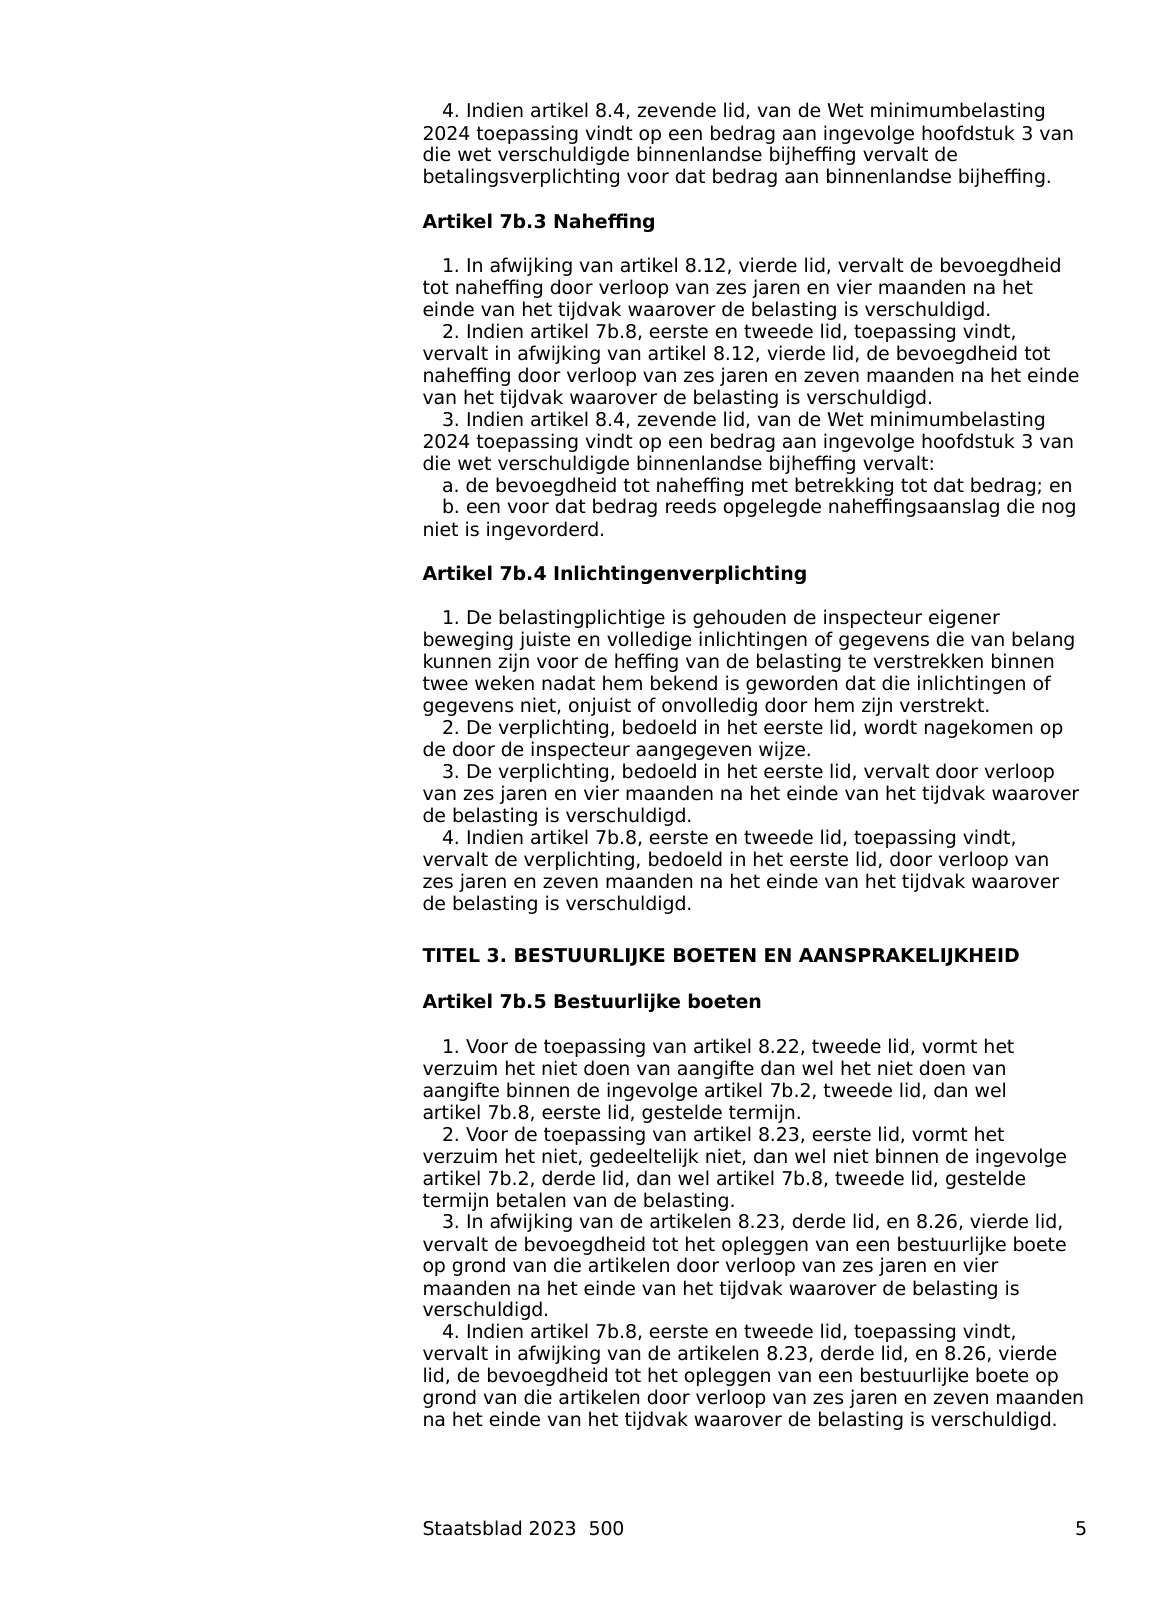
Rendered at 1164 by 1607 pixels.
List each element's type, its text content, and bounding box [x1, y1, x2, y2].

text a. de bevoegdheid tot naheffing met betrekking tot dat bedrag; en [422, 474, 1087, 496]
subtitle TITEL 3. BESTUURLIJKE BOETEN EN AANSPRAKELIJKHEID [422, 944, 1087, 966]
text 3. Indien artikel 8.4, zevende lid, van de Wet minimumbelasting 2024 toepassing vindt op een bedrag aan ingevolge hoofdstuk 3 van die wet verschuldigde binnenlandse bijheffing vervalt: [422, 408, 1087, 474]
subtitle Artikel 7b.3 Naheffing [422, 211, 1087, 232]
text 3. De verplichting, bedoeld in het eerste lid, vervalt door verloop van zes jaren en vier maanden na het einde van het tijdvak waarover de belasting is verschuldigd. [422, 761, 1087, 827]
text 4. Indien artikel 7b.8, eerste en tweede lid, toepassing vindt, vervalt de verplichting, bedoeld in het eerste lid, door verloop van zes jaren en zeven maanden na het einde van het tijdvak waarover de belasting is verschuldigd. [422, 827, 1087, 914]
text 4. Indien artikel 7b.8, eerste en tweede lid, toepassing vindt, vervalt in afwijking van de artikelen 8.23, derde lid, en 8.26, vierde lid, de bevoegdheid tot het opleggen van een bestuurlijke boete op grond van die artikelen door verloop van zes jaren en zeven maanden na het einde van het tijdvak waarover de belasting is verschuldigd. [422, 1321, 1087, 1431]
text 1. De belastingplichtige is gehouden de inspecteur eigener beweging juiste en volledige inlichtingen of gegevens die van belang kunnen zijn voor de heffing van de belasting te verstrekken binnen twee weken nadat hem bekend is geworden dat die inlichtingen of gegevens niet, onjuist of onvolledig door hem zijn verstrekt. [422, 607, 1087, 717]
text b. een voor dat bedrag reeds opgelegde naheffingsaanslag die nog niet is ingevorderd. [422, 496, 1087, 540]
text 1. Voor de toepassing van artikel 8.22, tweede lid, vormt het verzuim het niet doen van aangifte dan wel het niet doen van aangifte binnen de ingevolge artikel 7b.2, tweede lid, dan wel artikel 7b.8, eerste lid, gestelde termijn. [422, 1036, 1087, 1123]
text 2. De verplichting, bedoeld in het eerste lid, wordt nagekomen op de door de inspecteur aangegeven wijze. [422, 717, 1087, 761]
text 1. In afwijking van artikel 8.12, vierde lid, vervalt de bevoegdheid tot naheffing door verloop van zes jaren en vier maanden na het einde van het tijdvak waarover de belasting is verschuldigd. [422, 255, 1087, 321]
subtitle Artikel 7b.4 Inlichtingenverplichting [422, 563, 1087, 584]
text 2. Indien artikel 7b.8, eerste en tweede lid, toepassing vindt, vervalt in afwijking van artikel 8.12, vierde lid, de bevoegdheid tot naheffing door verloop van zes jaren en zeven maanden na het einde van het tijdvak waarover de belasting is verschuldigd. [422, 321, 1087, 408]
text 2. Voor de toepassing van artikel 8.23, eerste lid, vormt het verzuim het niet, gedeeltelijk niet, dan wel niet binnen de ingevolge artikel 7b.2, derde lid, dan wel artikel 7b.8, tweede lid, gestelde termijn betalen van de belasting. [422, 1123, 1087, 1211]
subtitle Artikel 7b.5 Bestuurlijke boeten [422, 991, 1087, 1013]
text 3. In afwijking van de artikelen 8.23, derde lid, en 8.26, vierde lid, vervalt de bevoegdheid tot het opleggen van een bestuurlijke boete op grond van die artikelen door verloop van zes jaren en vier maanden na het einde van het tijdvak waarover de belasting is verschuldigd. [422, 1211, 1087, 1321]
text 4. Indien artikel 8.4, zevende lid, van de Wet minimumbelasting 2024 toepassing vindt op een bedrag aan ingevolge hoofdstuk 3 van die wet verschuldigde binnenlandse bijheffing vervalt de betalingsverplichting voor dat bedrag aan binnenlandse bijheffing. [422, 100, 1087, 188]
